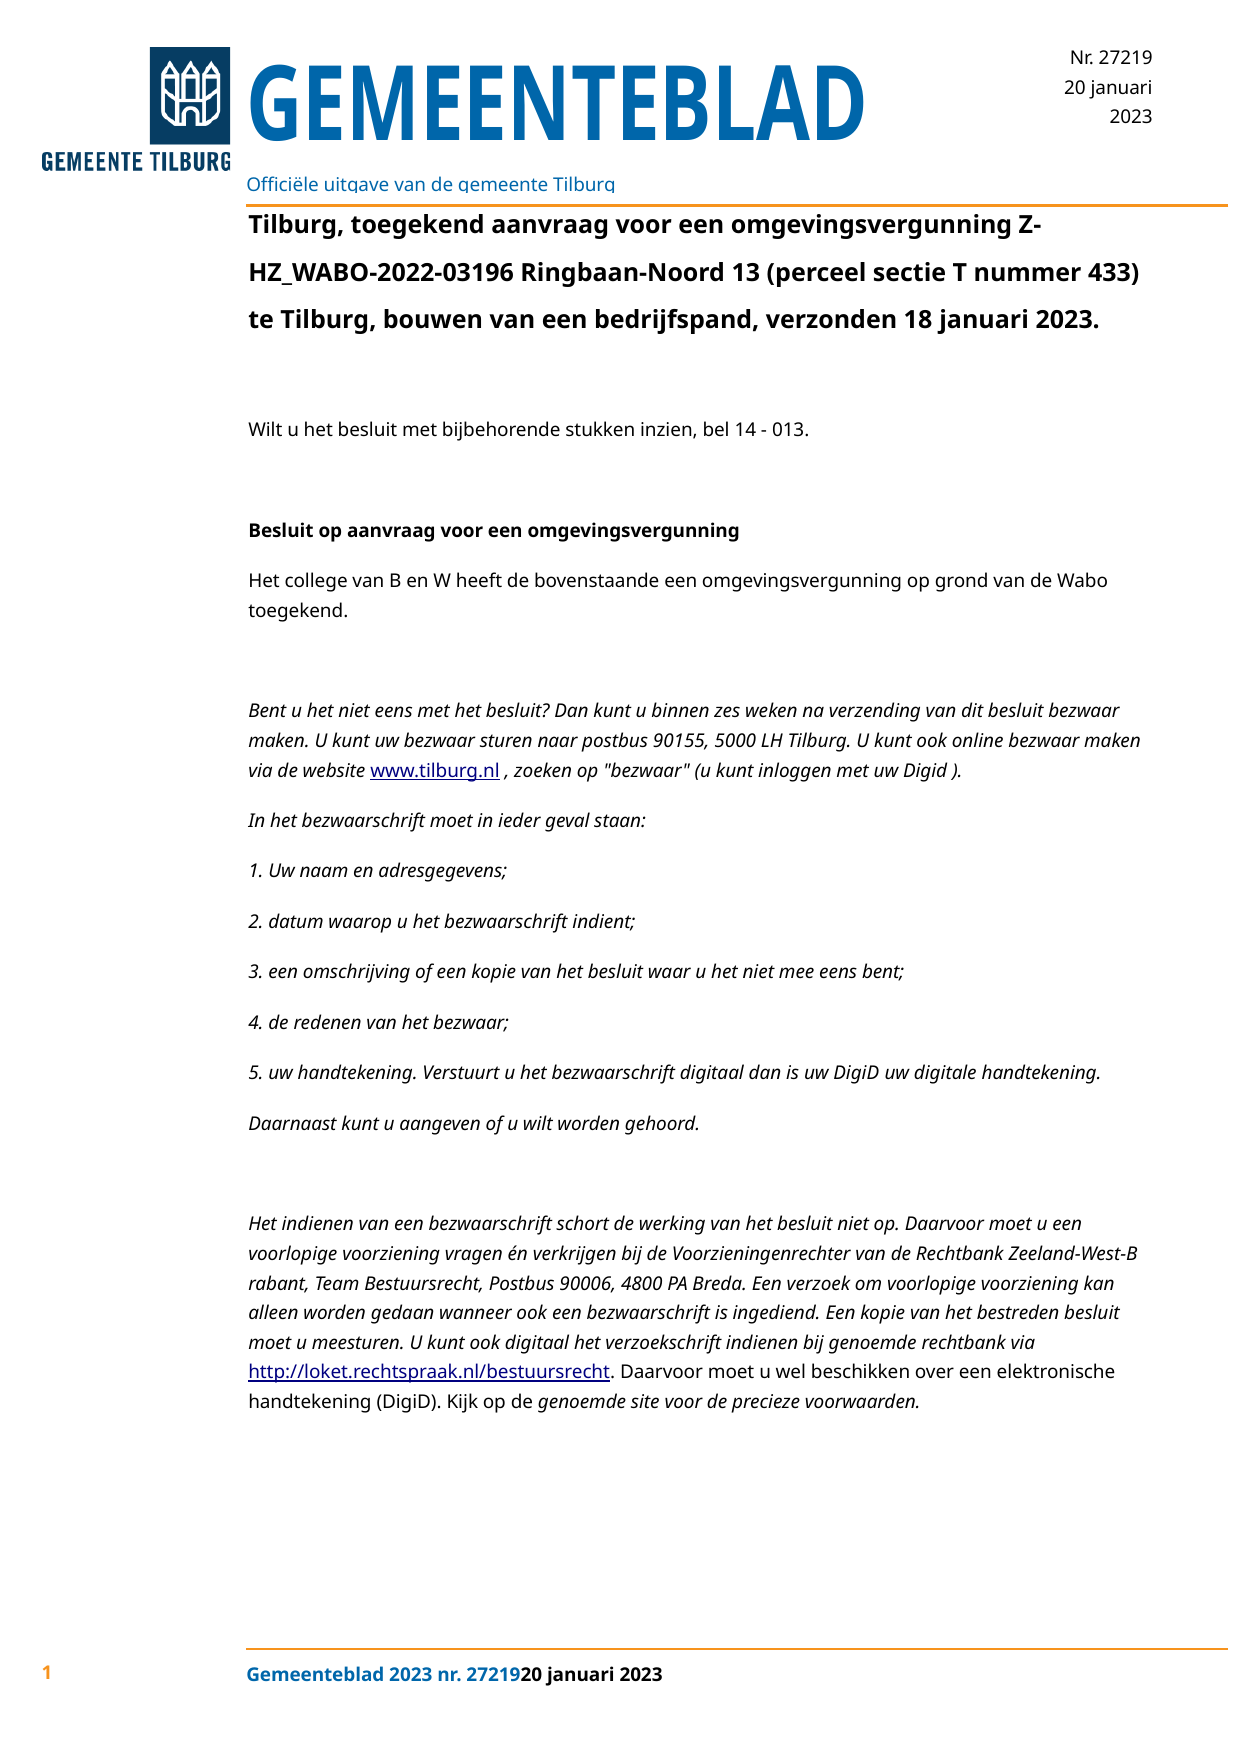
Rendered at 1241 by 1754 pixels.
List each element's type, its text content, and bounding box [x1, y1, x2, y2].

text 2. datum waarop u het bezwaarschrift indient; [248, 908, 1152, 934]
text Besluit op aanvraag voor een omgevingsvergunning [248, 517, 1152, 542]
text 3. een omschrijving of een kopie van het besluit waar u het niet mee eens bent; [248, 958, 1152, 984]
text Tilburg, toegekend aanvraag voor een omgevingsvergunning Z-HZ_WABO-2022-03196 Ringbaan-Noord 13 (perceel sectie T nummer 433) te Tilburg, bouwen van een bedrijfspand, verzonden 18 januari 2023. [248, 207, 1152, 336]
text Het college van B en W heeft de bovenstaande een omgevingsvergunning op grond van de Wabo toegekend. [248, 567, 1152, 622]
picture [41, 47, 231, 172]
text Bent u het niet eens met het besluit? Dan kunt u binnen zes weken na verzending van dit besluit bezwaar maken. U kunt uw bezwaar sturen naar postbus 90155, 5000 LH Tilburg. U kunt ook online bezwaar maken via de website www.tilburg.nl , zoeken op "bezwaar" (u kunt inloggen met uw Digid ). [248, 698, 1152, 782]
text In het bezwaarschrift moet in ieder geval staan: [248, 807, 1152, 833]
text Het indienen van een bezwaarschrift schort de werking van het besluit niet op. Daarvoor moet u een voorlopige voorziening vragen én verkrijgen bij de Voorzieningenrechter van de Rechtbank Zeeland-West-B rabant, Team Bestuursrecht, Postbus 90006, 4800 PA Breda. Een verzoek om voorlopige voorziening kan alleen worden gedaan wanneer ook een bezwaarschrift is ingediend. Een kopie van het bestreden besluit moet u meesturen. U kunt ook digitaal het verzoekschrift indienen bij genoemde rechtbank via http://loket.rechtspraak.nl/bestuursrecht. Daarvoor moet u wel beschikken over een elektronische handtekening (DigiD). Kijk op de genoemde site voor de precieze voorwaarden. [248, 1211, 1152, 1414]
text 4. de redenen van het bezwaar; [248, 1009, 1152, 1034]
text 5. uw handtekening. Verstuurt u het bezwaarschrift digitaal dan is uw DigiD uw digitale handtekening. [248, 1059, 1152, 1085]
text 1. Uw naam en adresgegevens; [248, 858, 1152, 883]
text Daarnaast kunt u aangeven of u wilt worden gehoord. [248, 1110, 1152, 1135]
text Wilt u het besluit met bijbehorende stukken inzien, bel 14 - 013. [248, 416, 1152, 442]
